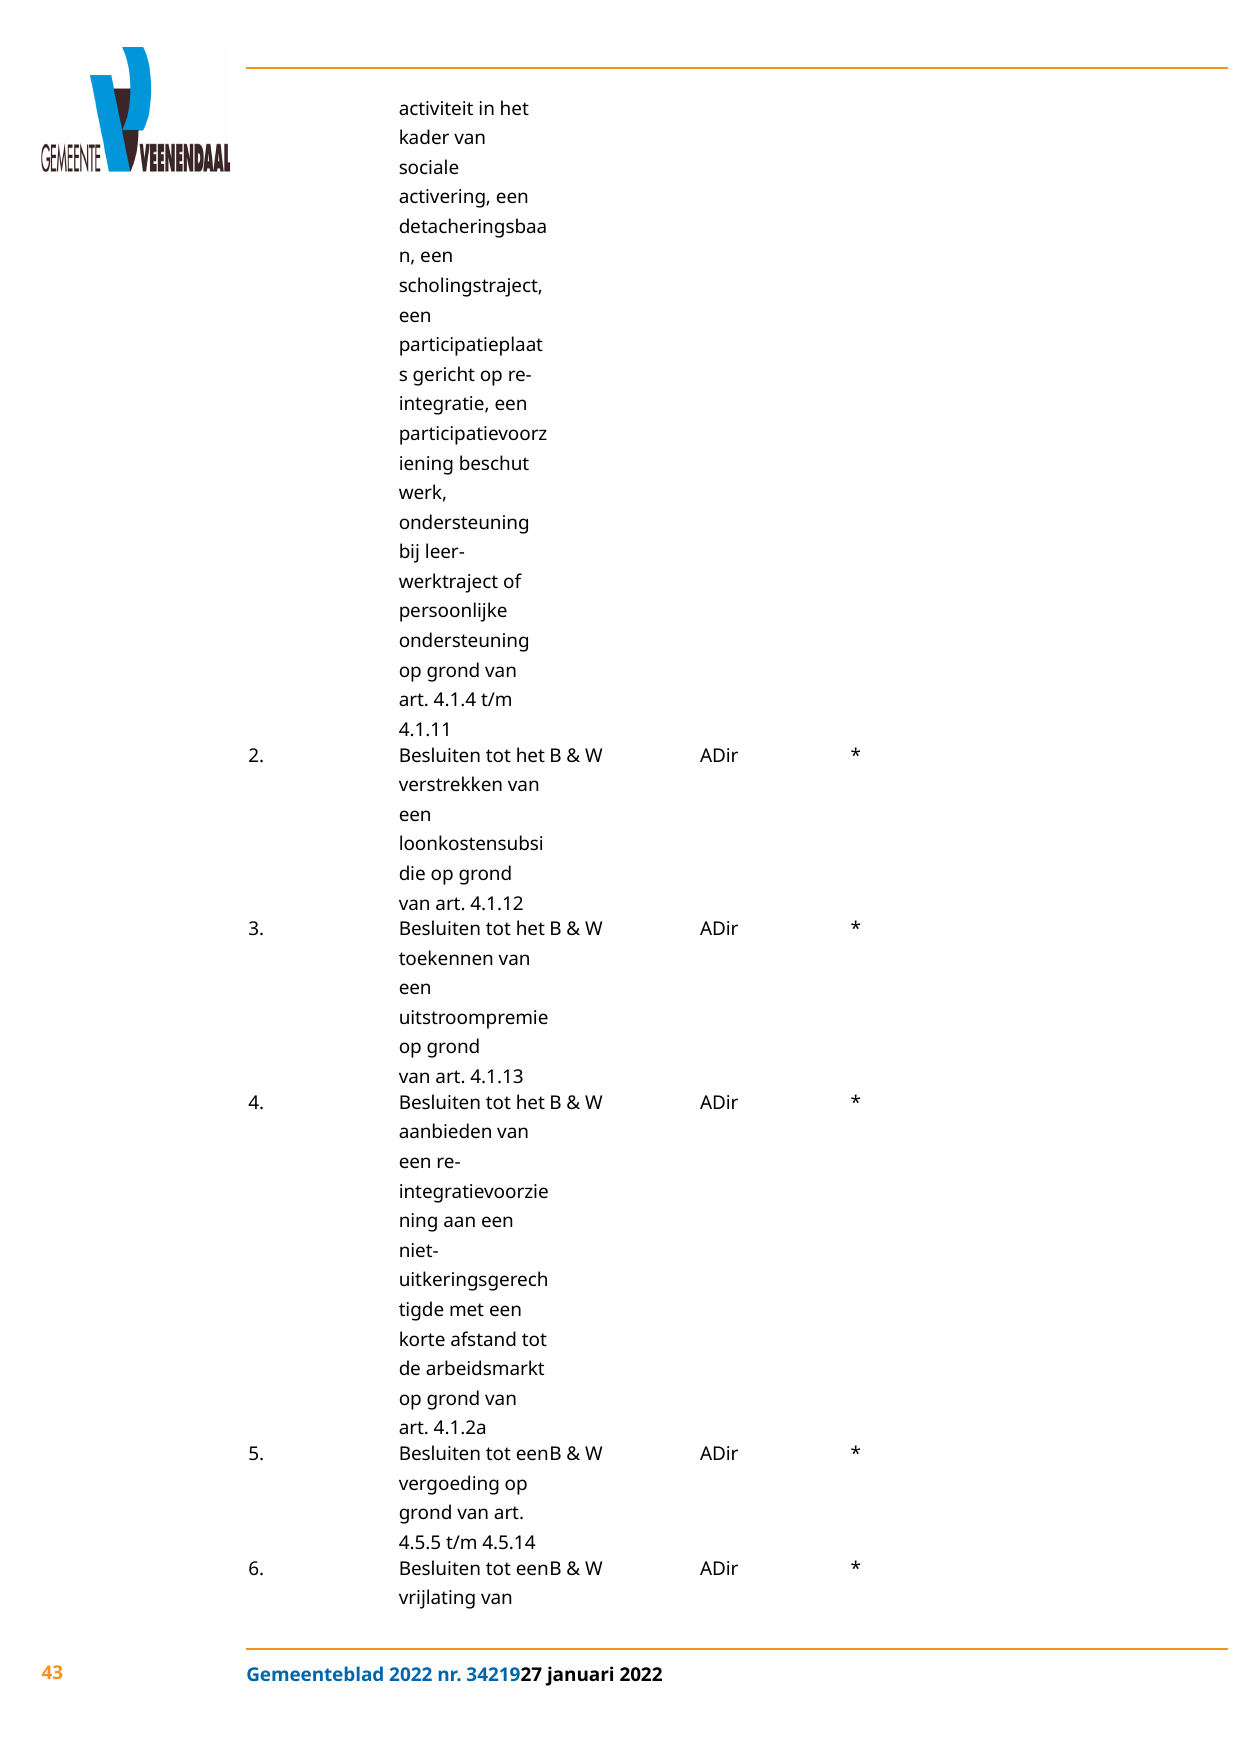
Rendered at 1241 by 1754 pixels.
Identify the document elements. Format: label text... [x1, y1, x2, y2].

table_cell [549, 95, 700, 742]
table_cell 4. [248, 1089, 398, 1440]
table_cell [850, 95, 1001, 742]
table_cell Besluiten tot een vrijlating van [399, 1555, 549, 1610]
table_cell * [850, 1440, 1001, 1555]
table_cell ADir [700, 1555, 850, 1610]
table_cell [1001, 1555, 1152, 1610]
table_cell B & W [549, 742, 700, 915]
table_cell 3. [248, 915, 398, 1089]
picture [123, 47, 231, 172]
table_cell [1001, 915, 1152, 1089]
table_cell [248, 742, 398, 915]
table_cell Besluiten tot het aanbieden van een re-integratievoorziening aan een niet-uitkeringsgerechtigde met een korte afstand tot de arbeidsmarkt op grond van art. 4.1.2a [399, 1089, 549, 1440]
table_cell B & W [549, 1089, 700, 1440]
table_cell ADir [700, 1089, 850, 1440]
table_cell ADir [700, 742, 850, 915]
table_cell * [850, 1089, 1001, 1440]
table_cell Besluiten tot het toekennen van een uitstroompremie op grond van art. 4.1.13 [399, 915, 549, 1089]
table_cell [248, 95, 398, 742]
table_cell [1001, 1440, 1152, 1555]
table_cell * [850, 1555, 1001, 1610]
table_cell Besluiten tot het verstrekken van een loonkostensubsidie op grond van art. 4.1.12 [399, 742, 549, 915]
table_cell activiteit in het kader van sociale activering, een detacheringsbaan, een scholingstraject, een participatieplaats gericht op re-integratie, een participatievoorziening beschut werk, ondersteuning bij leer-werktraject of persoonlijke ondersteuning op grond van art. 4.1.4 t/m 4.1.11 [399, 95, 549, 742]
table_cell B & W [549, 1440, 700, 1555]
table_cell ADir [700, 915, 850, 1089]
table_cell * [850, 915, 1001, 1089]
table_cell [1001, 742, 1152, 915]
table_cell 6. [248, 1555, 398, 1610]
picture [41, 47, 130, 172]
table_cell [700, 95, 850, 742]
table_cell B & W [549, 1555, 700, 1610]
table_cell B & W [549, 915, 700, 1089]
table_cell * [850, 742, 1001, 915]
table_cell [1001, 1089, 1152, 1440]
table_cell [1001, 95, 1152, 742]
table_cell ADir [700, 1440, 850, 1555]
table_cell 5. [248, 1440, 398, 1555]
table_cell Besluiten tot een vergoeding op grond van art. 4.5.5 t/m 4.5.14 [399, 1440, 549, 1555]
